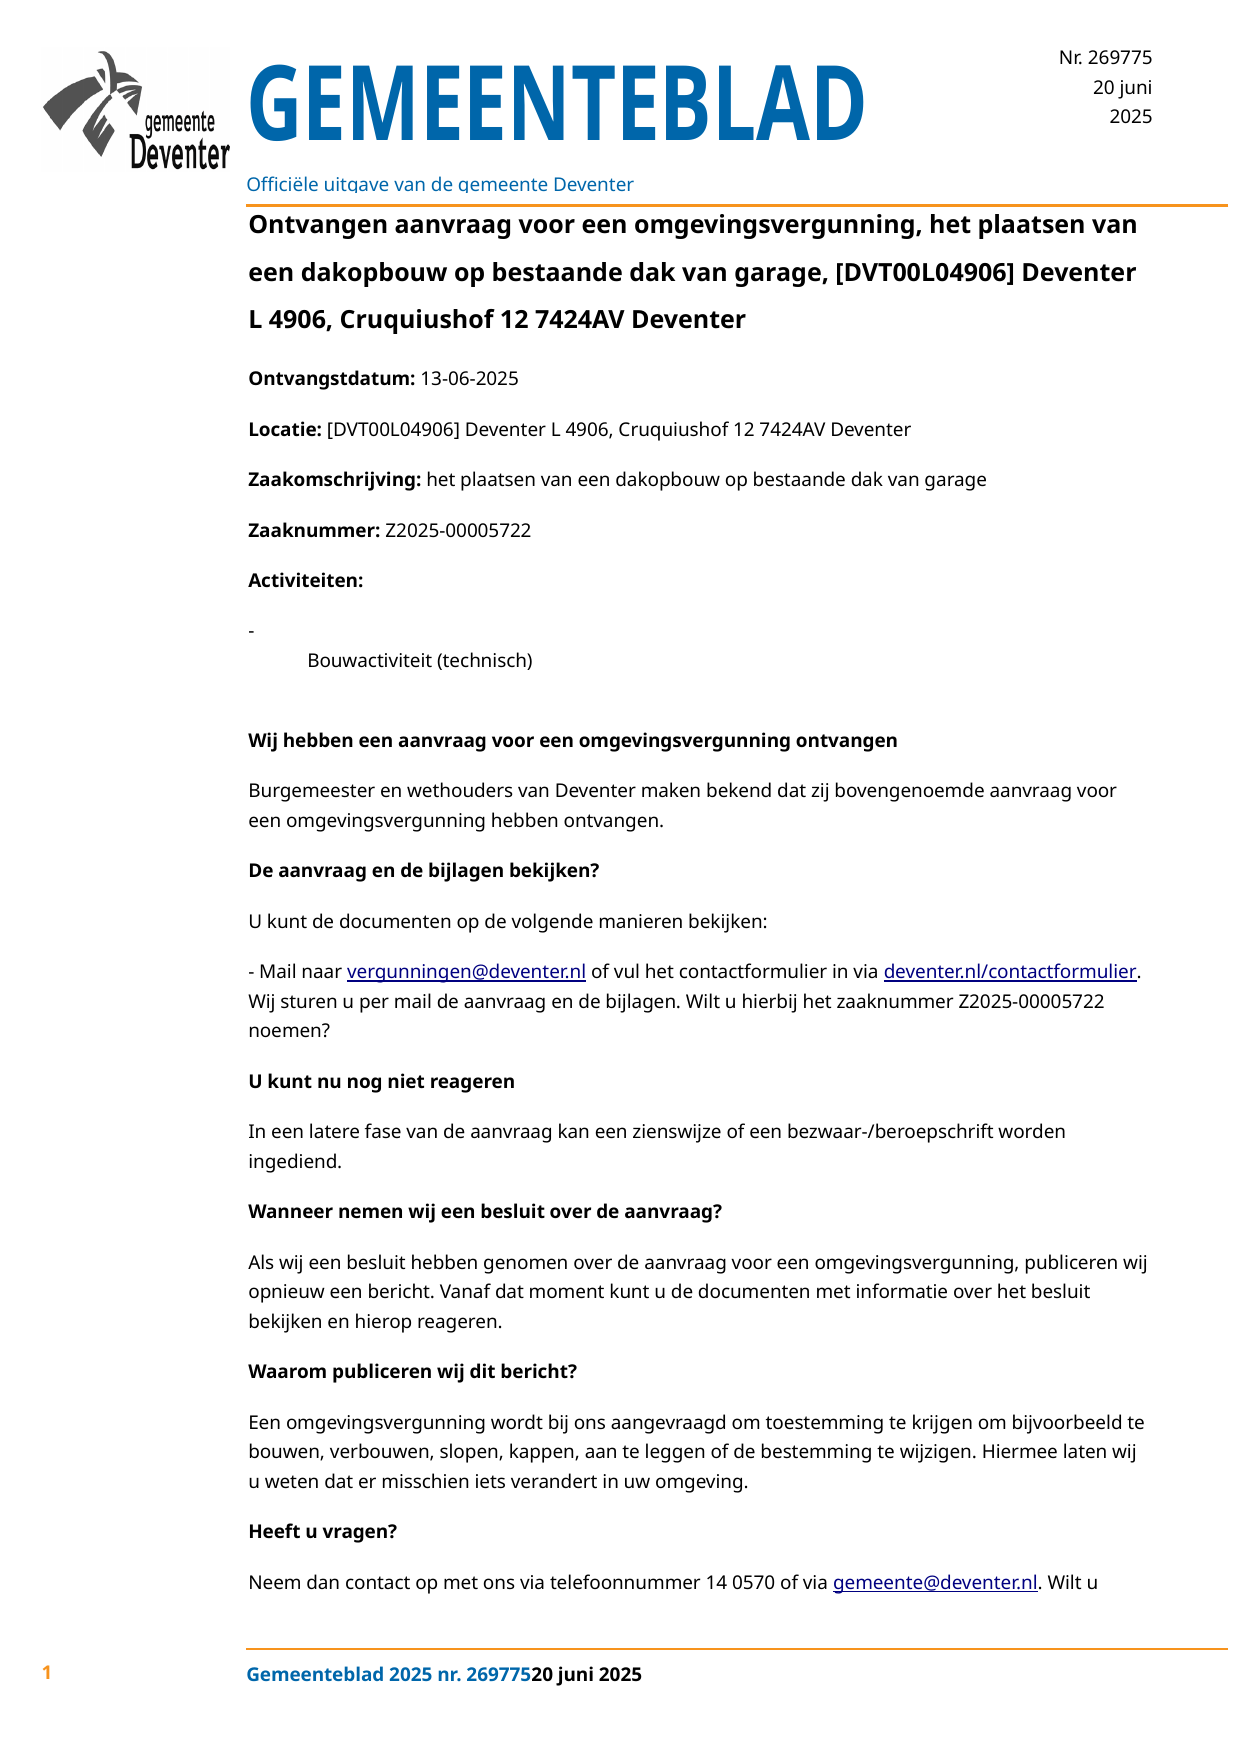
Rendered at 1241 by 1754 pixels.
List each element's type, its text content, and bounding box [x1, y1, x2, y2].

text Ontvangstdatum: 13-06-2025 [248, 366, 1152, 391]
text Waarom publiceren wij dit bericht? [248, 1358, 1152, 1384]
text U kunt nu nog niet reageren [248, 1068, 1152, 1094]
text Wij hebben een aanvraag voor een omgevingsvergunning ontvangen [248, 727, 1152, 753]
text Een omgevingsvergunning wordt bij ons aangevraagd om toestemming te krijgen om bijvoorbeeld te bouwen, verbouwen, slopen, kappen, aan te leggen of de bestemming te wijzigen. Hiermee laten wij u weten dat er misschien iets verandert in uw omgeving. [248, 1409, 1152, 1494]
text De aanvraag en de bijlagen bekijken? [248, 858, 1152, 883]
text Activiteiten: [248, 567, 1152, 593]
text Zaaknummer: Z2025-00005722 [248, 517, 1152, 542]
text U kunt de documenten op de volgende manieren bekijken: [248, 908, 1152, 934]
text In een latere fase van de aanvraag kan een zienswijze of een bezwaar-/beroepschrift worden ingediend. [248, 1118, 1152, 1174]
text Wanneer nemen wij een besluit over de aanvraag? [248, 1198, 1152, 1224]
text Heeft u vragen? [248, 1518, 1152, 1544]
text - Mail naar vergunningen@deventer.nl of vul het contactformulier in via deventer.nl/contactformulier. Wij sturen u per mail de aanvraag en de bijlagen. Wilt u hierbij het zaaknummer Z2025-00005722 noemen? [248, 958, 1152, 1043]
picture [41, 47, 231, 172]
text Locatie: [DVT00L04906] Deventer L 4906, Cruquiushof 12 7424AV Deventer [248, 416, 1152, 442]
text Neem dan contact op met ons via telefoonnummer 14 0570 of via gemeente@deventer.nl. Wilt u [248, 1569, 1152, 1594]
list Bouwactiviteit (technisch) [248, 647, 1152, 673]
text Burgemeester en wethouders van Deventer maken bekend dat zij bovengenoemde aanvraag voor een omgevingsvergunning hebben ontvangen. [248, 778, 1152, 833]
text Zaakomschrijving: het plaatsen van een dakopbouw op bestaande dak van garage [248, 466, 1152, 492]
text Als wij een besluit hebben genomen over de aanvraag voor een omgevingsvergunning, publiceren wij opnieuw een bericht. Vanaf dat moment kunt u de documenten met informatie over het besluit bekijken en hierop reageren. [248, 1249, 1152, 1334]
text Ontvangen aanvraag voor een omgevingsvergunning, het plaatsen van een dakopbouw op bestaande dak van garage, [DVT00L04906] Deventer L 4906, Cruquiushof 12 7424AV Deventer [248, 207, 1152, 336]
